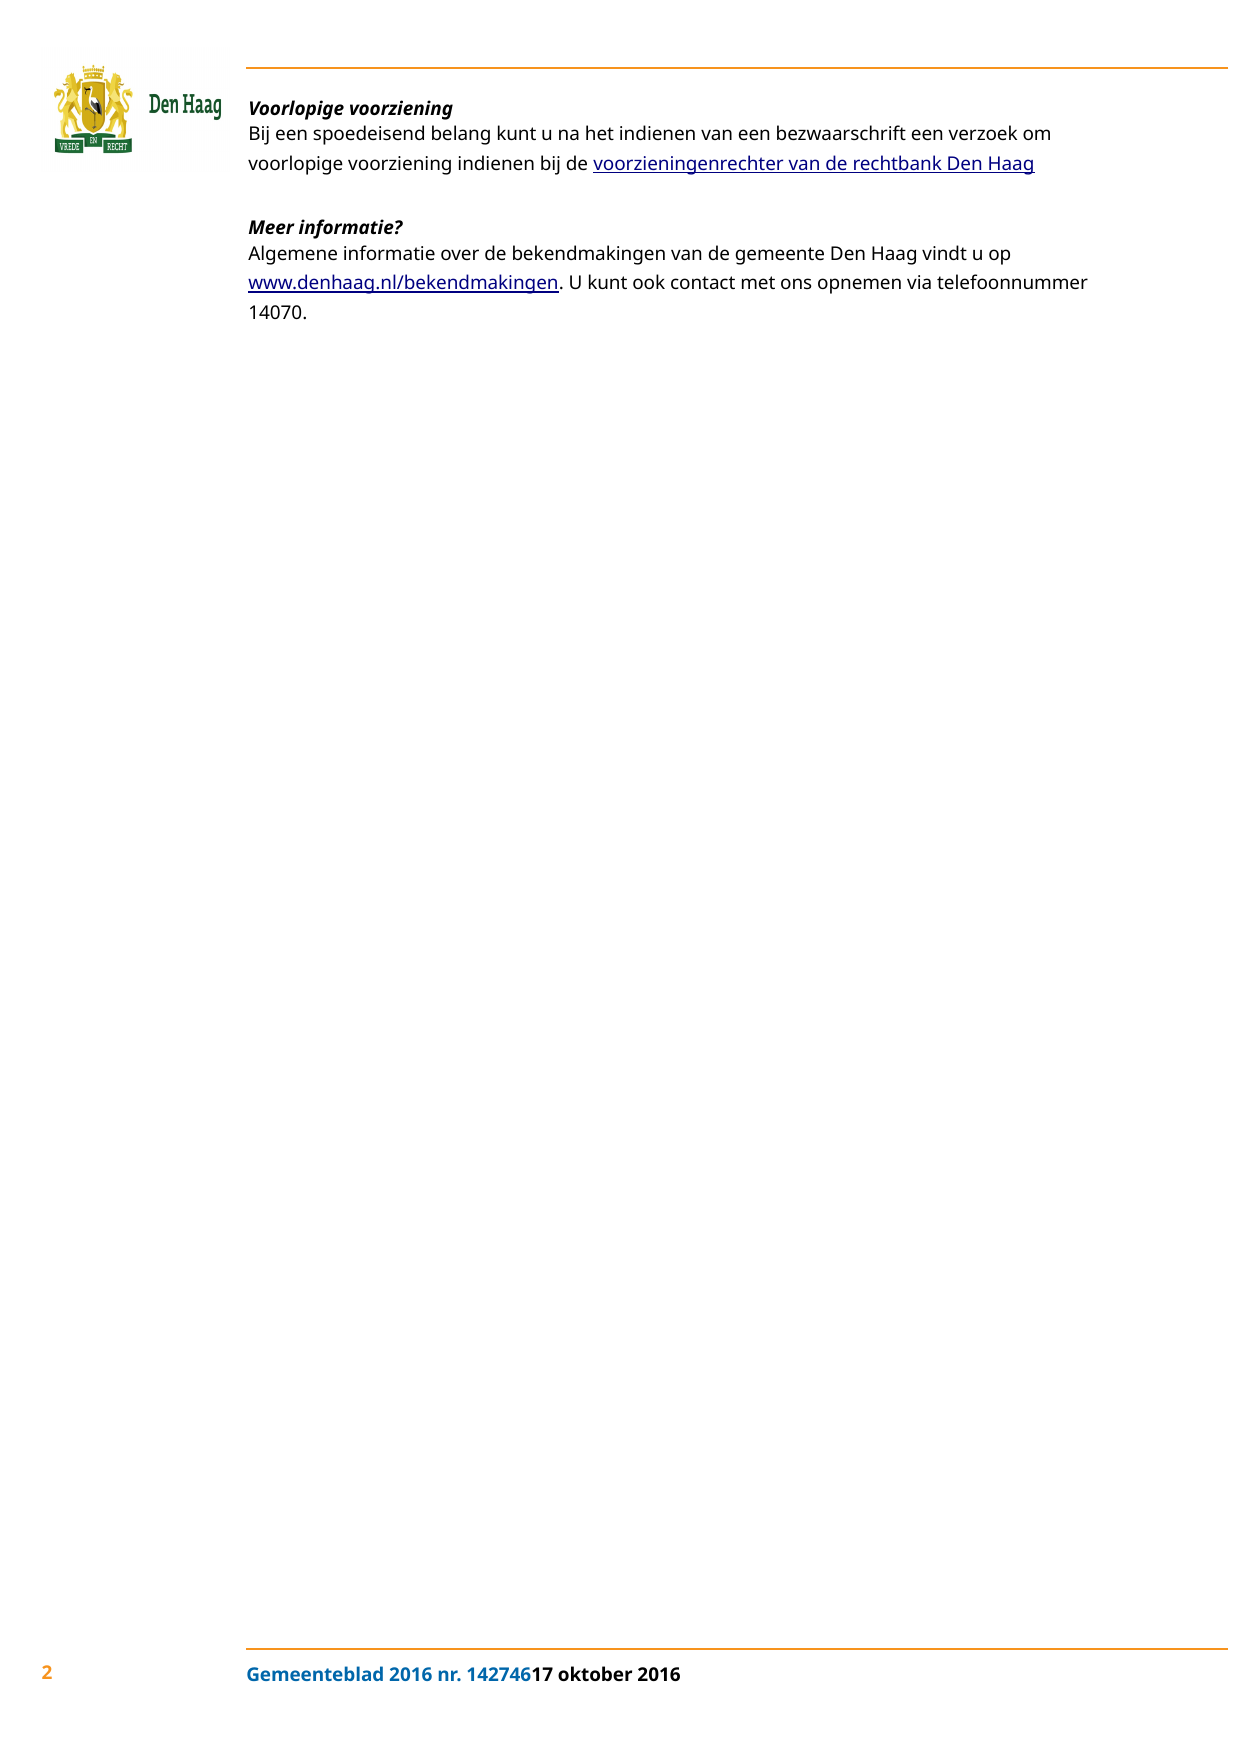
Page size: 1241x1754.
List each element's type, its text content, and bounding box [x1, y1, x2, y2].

text Meer informatie? [248, 214, 1152, 240]
text Voorlopige voorziening [248, 95, 1152, 121]
text Algemene informatie over de bekendmakingen van de gemeente Den Haag vindt u op www.denhaag.nl/bekendmakingen. U kunt ook contact met ons opnemen via telefoonnummer 14070. [248, 240, 1152, 325]
text Bij een spoedeisend belang kunt u na het indienen van een bezwaarschrift een verzoek om voorlopige voorziening indienen bij de voorzieningenrechter van de rechtbank Den Haag [248, 121, 1152, 176]
picture [41, 47, 231, 172]
